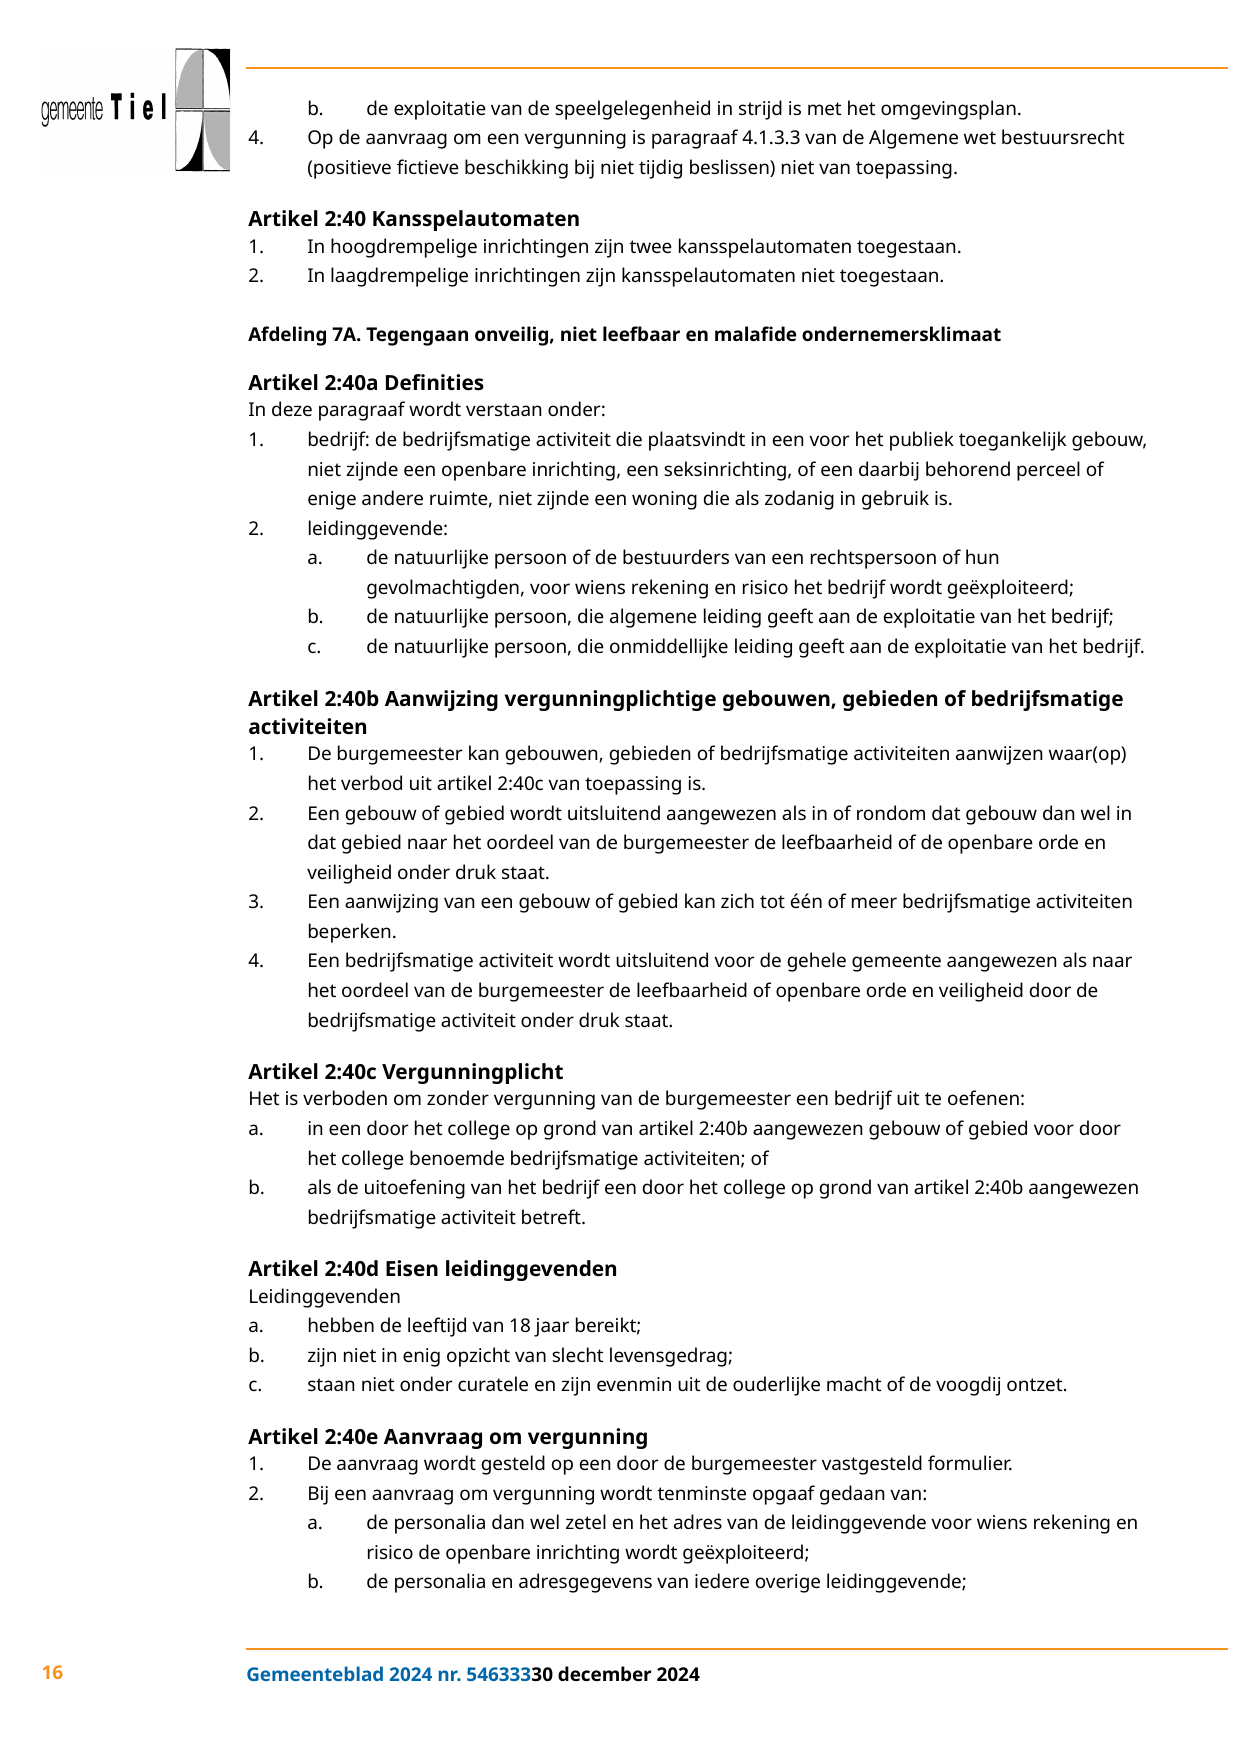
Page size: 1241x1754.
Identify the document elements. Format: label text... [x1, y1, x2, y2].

list zijn niet in enig opzicht van slecht levensgedrag; [248, 1342, 1152, 1368]
list de personalia dan wel zetel en het adres van de leidinggevende voor wiens rekening en risico de openbare inrichting wordt geëxploiteerd; [307, 1509, 1152, 1565]
text Artikel 2:40b Aanwijzing vergunningplichtige gebouwen, gebieden of bedrijfsmatige activiteiten [248, 684, 1152, 741]
list De aanvraag wordt gesteld op een door de burgemeester vastgesteld formulier. [248, 1450, 1152, 1476]
list de natuurlijke persoon of de bestuurders van een rechtspersoon of hun gevolmachtigden, voor wiens rekening en risico het bedrijf wordt geëxploiteerd; [307, 544, 1152, 600]
list de exploitatie van de speelgelegenheid in strijd is met het omgevingsplan. [307, 95, 1152, 121]
list leidinggevende: [248, 515, 1152, 541]
list Een gebouw of gebied wordt uitsluitend aangewezen als in of rondom dat gebouw dan wel in dat gebied naar het oordeel van de burgemeester de leefbaarheid of de openbare orde en veiligheid onder druk staat. [248, 800, 1152, 884]
text Het is verboden om zonder vergunning van de burgemeester een bedrijf uit te oefenen: [248, 1086, 1152, 1111]
text Artikel 2:40 Kansspelautomaten [248, 204, 1152, 233]
list de natuurlijke persoon, die onmiddellijke leiding geeft aan de exploitatie van het bedrijf. [307, 633, 1152, 659]
list Een bedrijfsmatige activiteit wordt uitsluitend voor de gehele gemeente aangewezen als naar het oordeel van de burgemeester de leefbaarheid of openbare orde en veiligheid door de bedrijfsmatige activiteit onder druk staat. [248, 948, 1152, 1032]
list In hoogdrempelige inrichtingen zijn twee kansspelautomaten toegestaan. [248, 233, 1152, 258]
list Op de aanvraag om een vergunning is paragraaf 4.1.3.3 van de Algemene wet bestuursrecht (positieve fictieve beschikking bij niet tijdig beslissen) niet van toepassing. [248, 124, 1152, 180]
list de personalia en adresgegevens van iedere overige leidinggevende; [307, 1569, 1152, 1594]
text Artikel 2:40d Eisen leidinggevenden [248, 1254, 1152, 1283]
text Artikel 2:40a Definities [248, 368, 1152, 397]
list bedrijf: de bedrijfsmatige activiteit die plaatsvindt in een voor het publiek toegankelijk gebouw, niet zijnde een openbare inrichting, een seksinrichting, of een daarbij behorend perceel of enige andere ruimte, niet zijnde een woning die als zodanig in gebruik is. [248, 426, 1152, 511]
text In deze paragraaf wordt verstaan onder: [248, 397, 1152, 422]
list in een door het college op grond van artikel 2:40b aangewezen gebouw of gebied voor door het college benoemde bedrijfsmatige activiteiten; of [248, 1115, 1152, 1171]
list als de uitoefening van het bedrijf een door het college op grond van artikel 2:40b aangewezen bedrijfsmatige activiteit betreft. [248, 1174, 1152, 1230]
text Afdeling 7A. Tegengaan onveilig, niet leefbaar en malafide ondernemersklimaat [248, 322, 1152, 347]
text Artikel 2:40e Aanvraag om vergunning [248, 1422, 1152, 1450]
list de natuurlijke persoon, die algemene leiding geeft aan de exploitatie van het bedrijf; [307, 604, 1152, 629]
list De burgemeester kan gebouwen, gebieden of bedrijfsmatige activiteiten aanwijzen waar(op) het verbod uit artikel 2:40c van toepassing is. [248, 741, 1152, 796]
list staan niet onder curatele en zijn evenmin uit de ouderlijke macht of de voogdij ontzet. [248, 1372, 1152, 1397]
list Een aanwijzing van een gebouw of gebied kan zich tot één of meer bedrijfsmatige activiteiten beperken. [248, 888, 1152, 944]
picture [41, 47, 231, 172]
list hebben de leeftijd van 18 jaar bereikt; [248, 1312, 1152, 1338]
text Artikel 2:40c Vergunningplicht [248, 1057, 1152, 1086]
text Leidinggevenden [248, 1283, 1152, 1308]
list Bij een aanvraag om vergunning wordt tenminste opgaaf gedaan van: [248, 1480, 1152, 1506]
list In laagdrempelige inrichtingen zijn kansspelautomaten niet toegestaan. [248, 262, 1152, 288]
